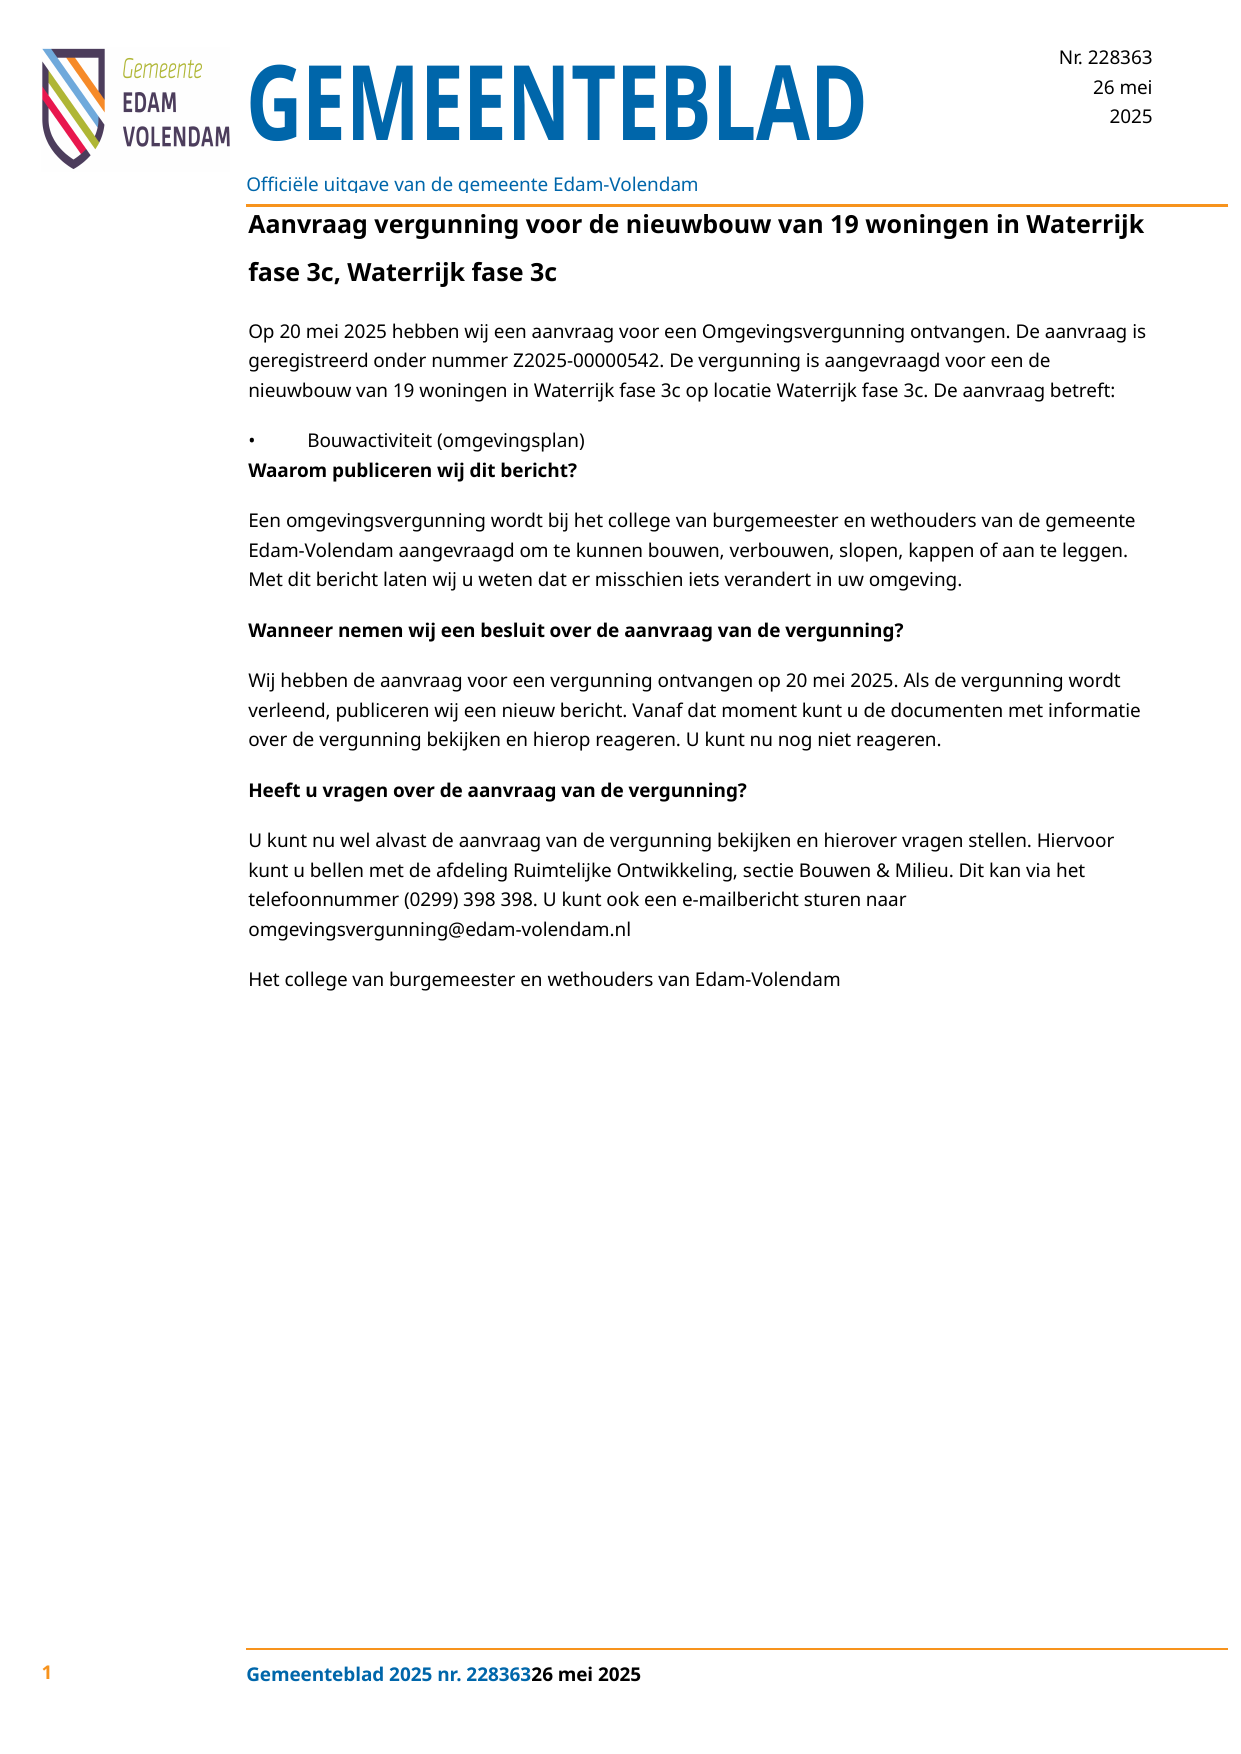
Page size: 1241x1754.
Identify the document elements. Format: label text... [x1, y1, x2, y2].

text Het college van burgemeester en wethouders van Edam-Volendam [248, 967, 1152, 992]
text Heeft u vragen over de aanvraag van de vergunning? [248, 777, 1152, 803]
text Op 20 mei 2025 hebben wij een aanvraag voor een Omgevingsvergunning ontvangen. De aanvraag is geregistreerd onder nummer Z2025-00000542. De vergunning is aangevraagd voor een de nieuwbouw van 19 woningen in Waterrijk fase 3c op locatie Waterrijk fase 3c. De aanvraag betreft: [248, 318, 1152, 403]
text Waarom publiceren wij dit bericht? [248, 457, 1152, 483]
list Bouwactiviteit (omgevingsplan) [248, 427, 1152, 453]
picture [41, 47, 231, 172]
text Wij hebben de aanvraag voor een vergunning ontvangen op 20 mei 2025. Als de vergunning wordt verleend, publiceren wij een nieuw bericht. Vanaf dat moment kunt u de documenten met informatie over de vergunning bekijken en hierop reageren. U kunt nu nog niet reageren. [248, 667, 1152, 752]
text U kunt nu wel alvast de aanvraag van de vergunning bekijken en hierover vragen stellen. Hiervoor kunt u bellen met de afdeling Ruimtelijke Ontwikkeling, sectie Bouwen & Milieu. Dit kan via het telefoonnummer (0299) 398 398. U kunt ook een e-mailbericht sturen naar omgevingsvergunning@edam-volendam.nl [248, 827, 1152, 942]
text Een omgevingsvergunning wordt bij het college van burgemeester en wethouders van de gemeente Edam-Volendam aangevraagd om te kunnen bouwen, verbouwen, slopen, kappen of aan te leggen. Met dit bericht laten wij u weten dat er misschien iets verandert in uw omgeving. [248, 507, 1152, 592]
text Wanneer nemen wij een besluit over de aanvraag van de vergunning? [248, 617, 1152, 643]
text Aanvraag vergunning voor de nieuwbouw van 19 woningen in Waterrijk fase 3c, Waterrijk fase 3c [248, 207, 1152, 288]
